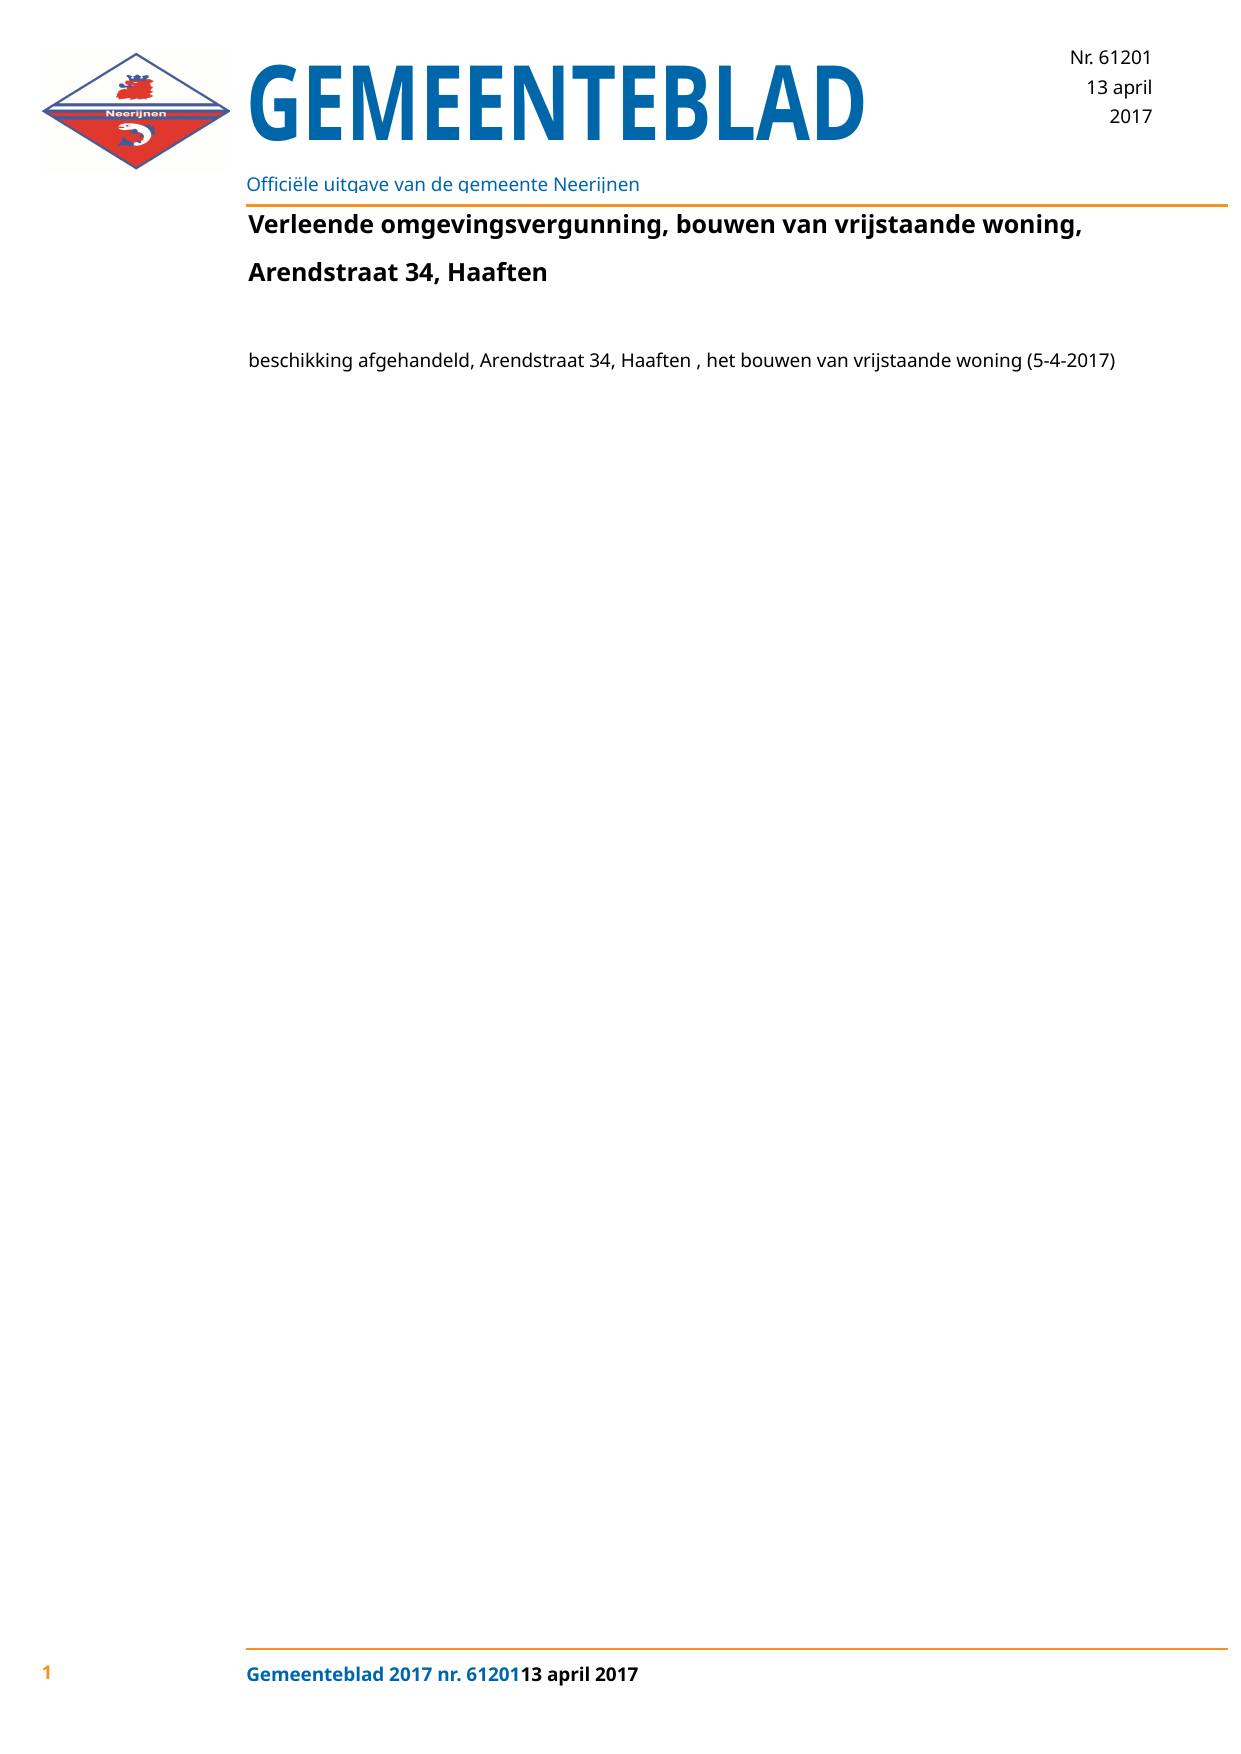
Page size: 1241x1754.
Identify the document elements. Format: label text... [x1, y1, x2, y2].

picture [41, 47, 231, 172]
table_header beschikking afgehandeld, Arendstraat 34, Haaften , het bouwen van vrijstaande woning (5-4-2017) [248, 348, 1152, 373]
text Verleende omgevingsvergunning, bouwen van vrijstaande woning, Arendstraat 34, Haaften [248, 207, 1152, 288]
